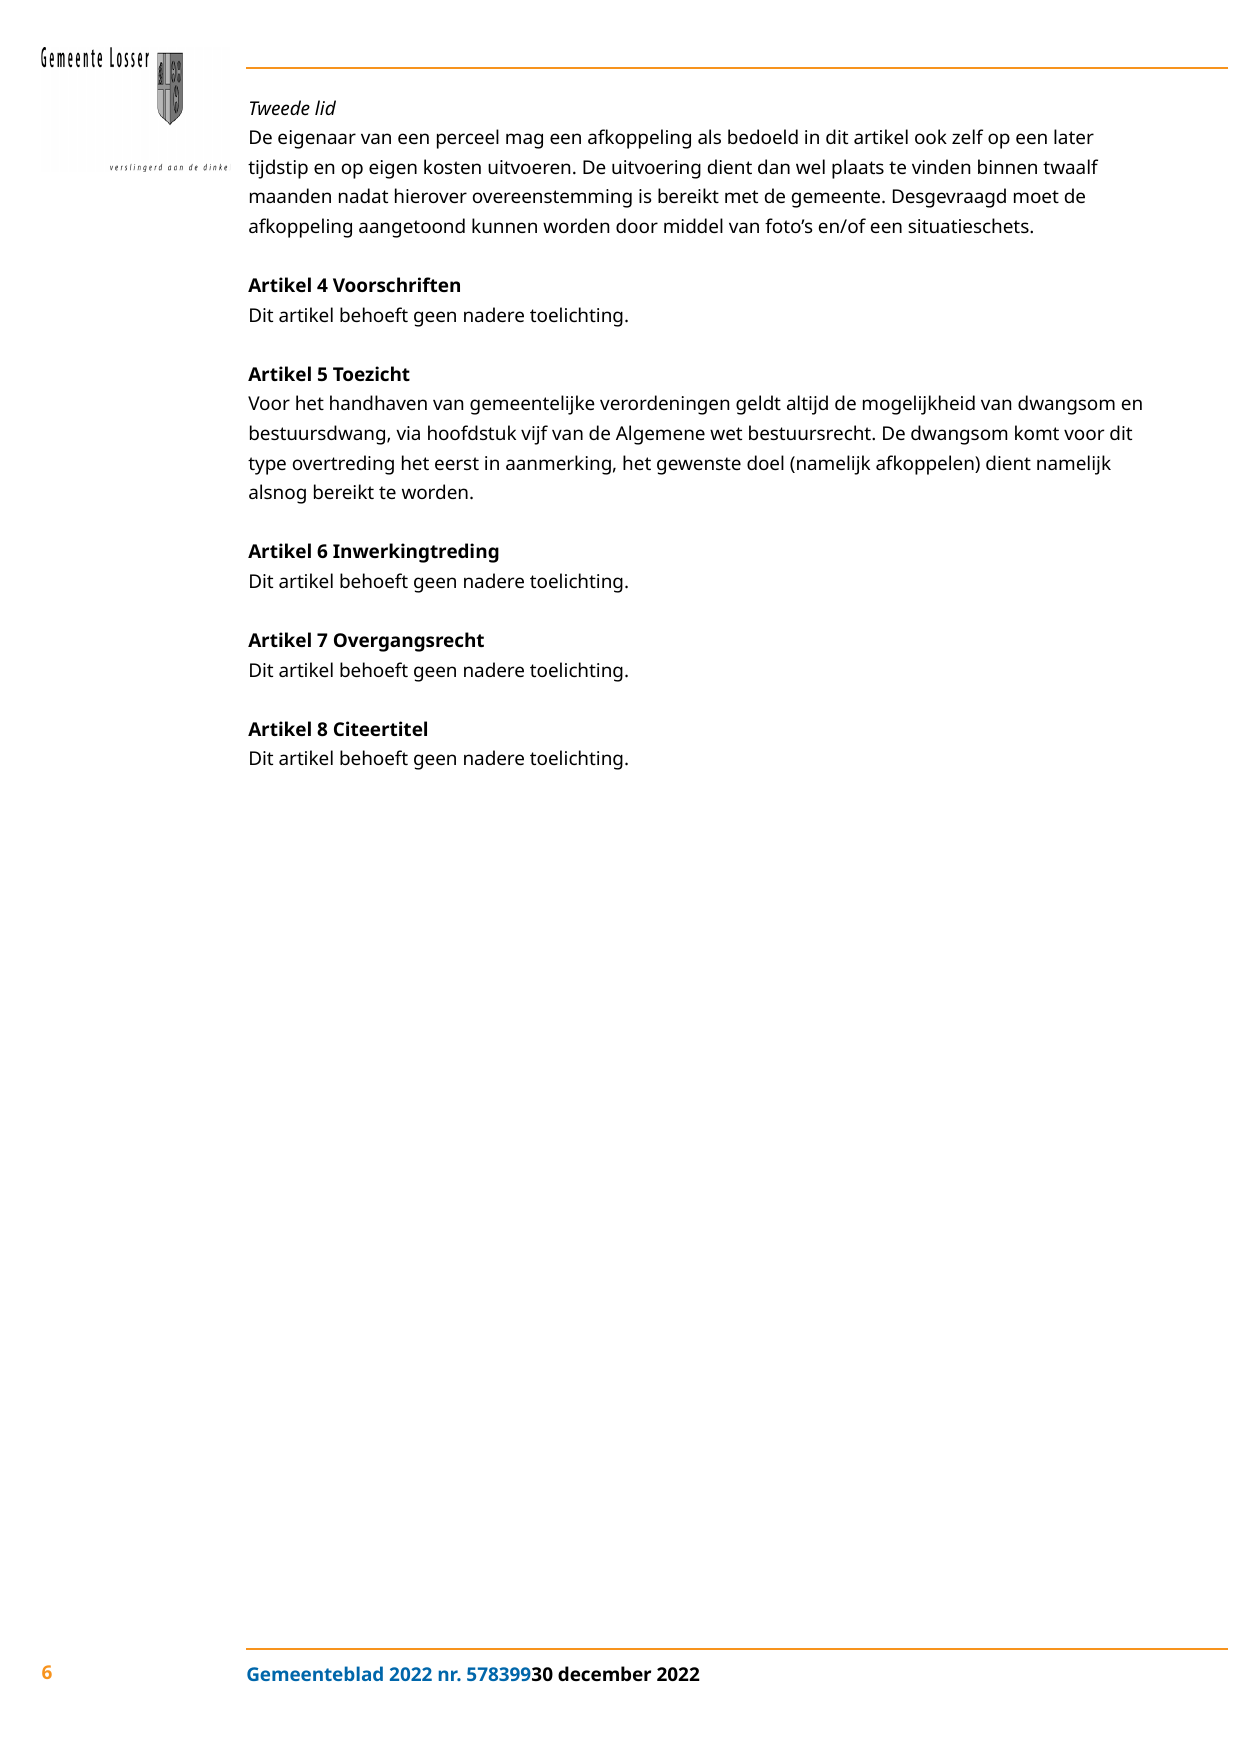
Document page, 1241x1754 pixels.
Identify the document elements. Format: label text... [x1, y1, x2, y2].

text De eigenaar van een perceel mag een afkoppeling als bedoeld in dit artikel ook zelf op een later tijdstip en op eigen kosten uitvoeren. De uitvoering dient dan wel plaats te vinden binnen twaalf maanden nadat hierover overeenstemming is bereikt met de gemeente. Desgevraagd moet de afkoppeling aangetoond kunnen worden door middel van foto’s en/of een situatieschets. [248, 124, 1152, 239]
text Artikel 5 Toezicht [248, 361, 1152, 387]
text Artikel 7 Overgangsrecht [248, 627, 1152, 653]
picture [41, 47, 231, 172]
text Tweede lid [248, 95, 1152, 121]
text Dit artikel behoeft geen nadere toelichting. [248, 302, 1152, 328]
text Dit artikel behoeft geen nadere toelichting. [248, 568, 1152, 594]
text Artikel 4 Voorschriften [248, 272, 1152, 298]
text Dit artikel behoeft geen nadere toelichting. [248, 657, 1152, 683]
text Dit artikel behoeft geen nadere toelichting. [248, 746, 1152, 771]
text Voor het handhaven van gemeentelijke verordeningen geldt altijd de mogelijkheid van dwangsom en bestuursdwang, via hoofdstuk vijf van de Algemene wet bestuursrecht. De dwangsom komt voor dit type overtreding het eerst in aanmerking, het gewenste doel (namelijk afkoppelen) dient namelijk alsnog bereikt te worden. [248, 391, 1152, 505]
text Artikel 6 Inwerkingtreding [248, 538, 1152, 564]
text Artikel 8 Citeertitel [248, 716, 1152, 742]
